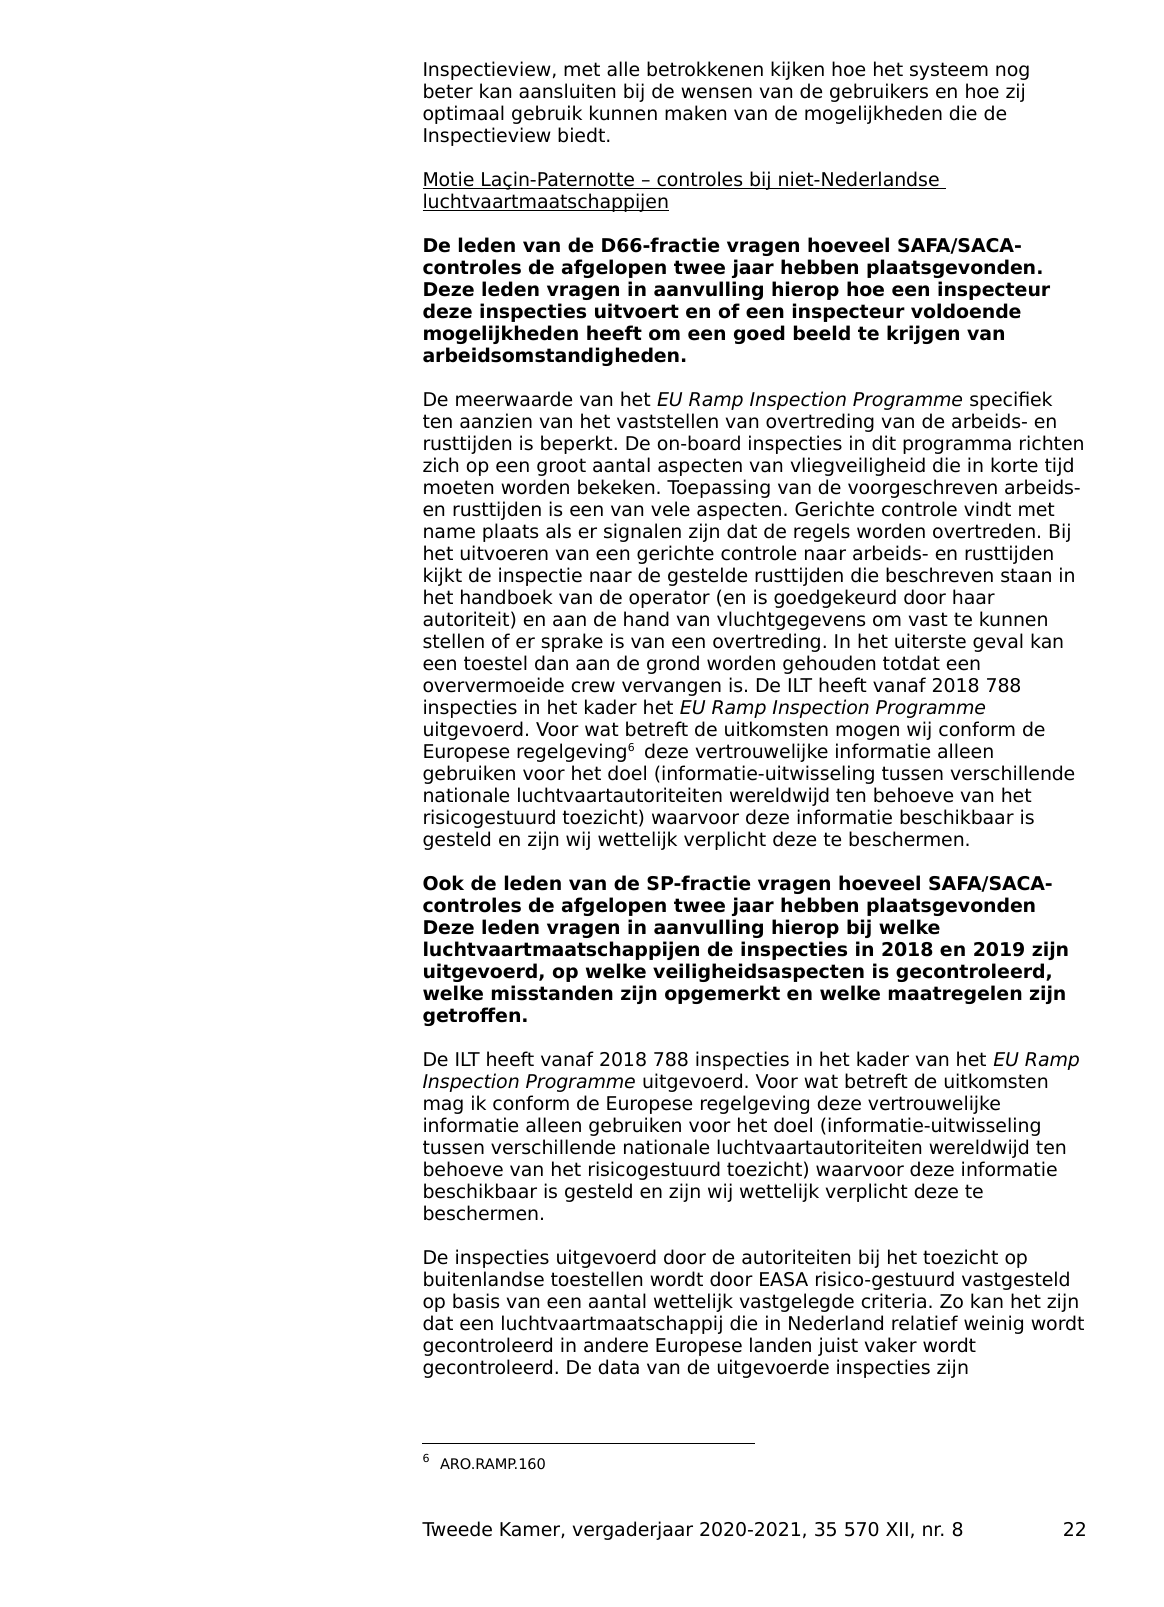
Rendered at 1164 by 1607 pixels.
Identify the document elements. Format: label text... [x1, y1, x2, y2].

text De ILT heeft vanaf 2018 788 inspecties in het kader van het EU Ramp Inspection Programme uitgevoerd. Voor wat betreft de uitkomsten mag ik conform de Europese regelgeving deze vertrouwelijke informatie alleen gebruiken voor het doel (informatie-uitwisseling tussen verschillende nationale luchtvaartautoriteiten wereldwijd ten behoeve van het risicogestuurd toezicht) waarvoor deze informatie beschikbaar is gesteld en zijn wij wettelijk verplicht deze te beschermen. [422, 1049, 1087, 1225]
text De inspecties uitgevoerd door de autoriteiten bij het toezicht op buitenlandse toestellen wordt door EASA risico-gestuurd vastgesteld op basis van een aantal wettelijk vastgelegde criteria. Zo kan het zijn dat een luchtvaartmaatschappij die in Nederland relatief weinig wordt gecontroleerd in andere Europese landen juist vaker wordt gecontroleerd. De data van de uitgevoerde inspecties zijn [422, 1247, 1087, 1379]
subtitle Motie Laçin-Paternotte – controles bij niet-Nederlandse luchtvaartmaatschappijen [422, 169, 1087, 213]
text De meerwaarde van het EU Ramp Inspection Programme specifiek ten aanzien van het vaststellen van overtreding van de arbeids- en rusttijden is beperkt. De on-board inspecties in dit programma richten zich op een groot aantal aspecten van vliegveiligheid die in korte tijd moeten worden bekeken. Toepassing van de voorgeschreven arbeids- en rusttijden is een van vele aspecten. Gerichte controle vindt met name plaats als er signalen zijn dat de regels worden overtreden. Bij het uitvoeren van een gerichte controle naar arbeids- en rusttijden kijkt de inspectie naar de gestelde rusttijden die beschreven staan in het handboek van de operator (en is goedgekeurd door haar autoriteit) en aan de hand van vluchtgegevens om vast te kunnen stellen of er sprake is van een overtreding. In het uiterste geval kan een toestel dan aan de grond worden gehouden totdat een oververmoeide crew vervangen is. De ILT heeft vanaf 2018 788 inspecties in het kader het EU Ramp Inspection Programme uitgevoerd. Voor wat betreft de uitkomsten mogen wij conform de Europese regelgeving deze vertrouwelijke informatie alleen gebruiken voor het doel (informatie-uitwisseling tussen verschillende nationale luchtvaartautoriteiten wereldwijd ten behoeve van het risicogestuurd toezicht) waarvoor deze informatie beschikbaar is gesteld en zijn wij wettelijk verplicht deze te beschermen. [422, 389, 1087, 851]
text ARO.RAMP.160 [422, 1452, 1087, 1474]
text Inspectieview, met alle betrokkenen kijken hoe het systeem nog beter kan aansluiten bij de wensen van de gebruikers en hoe zij optimaal gebruik kunnen maken van de mogelijkheden die de Inspectieview biedt. [422, 59, 1087, 147]
text De leden van de D66-fractie vragen hoeveel SAFA/SACA-controles de afgelopen twee jaar hebben plaatsgevonden. Deze leden vragen in aanvulling hierop hoe een inspecteur deze inspecties uitvoert en of een inspecteur voldoende mogelijkheden heeft om een goed beeld te krijgen van arbeidsomstandigheden. [422, 235, 1087, 367]
text Ook de leden van de SP-fractie vragen hoeveel SAFA/SACA-controles de afgelopen twee jaar hebben plaatsgevonden Deze leden vragen in aanvulling hierop bij welke luchtvaartmaatschappijen de inspecties in 2018 en 2019 zijn uitgevoerd, op welke veiligheidsaspecten is gecontroleerd, welke misstanden zijn opgemerkt en welke maatregelen zijn getroffen. [422, 873, 1087, 1027]
